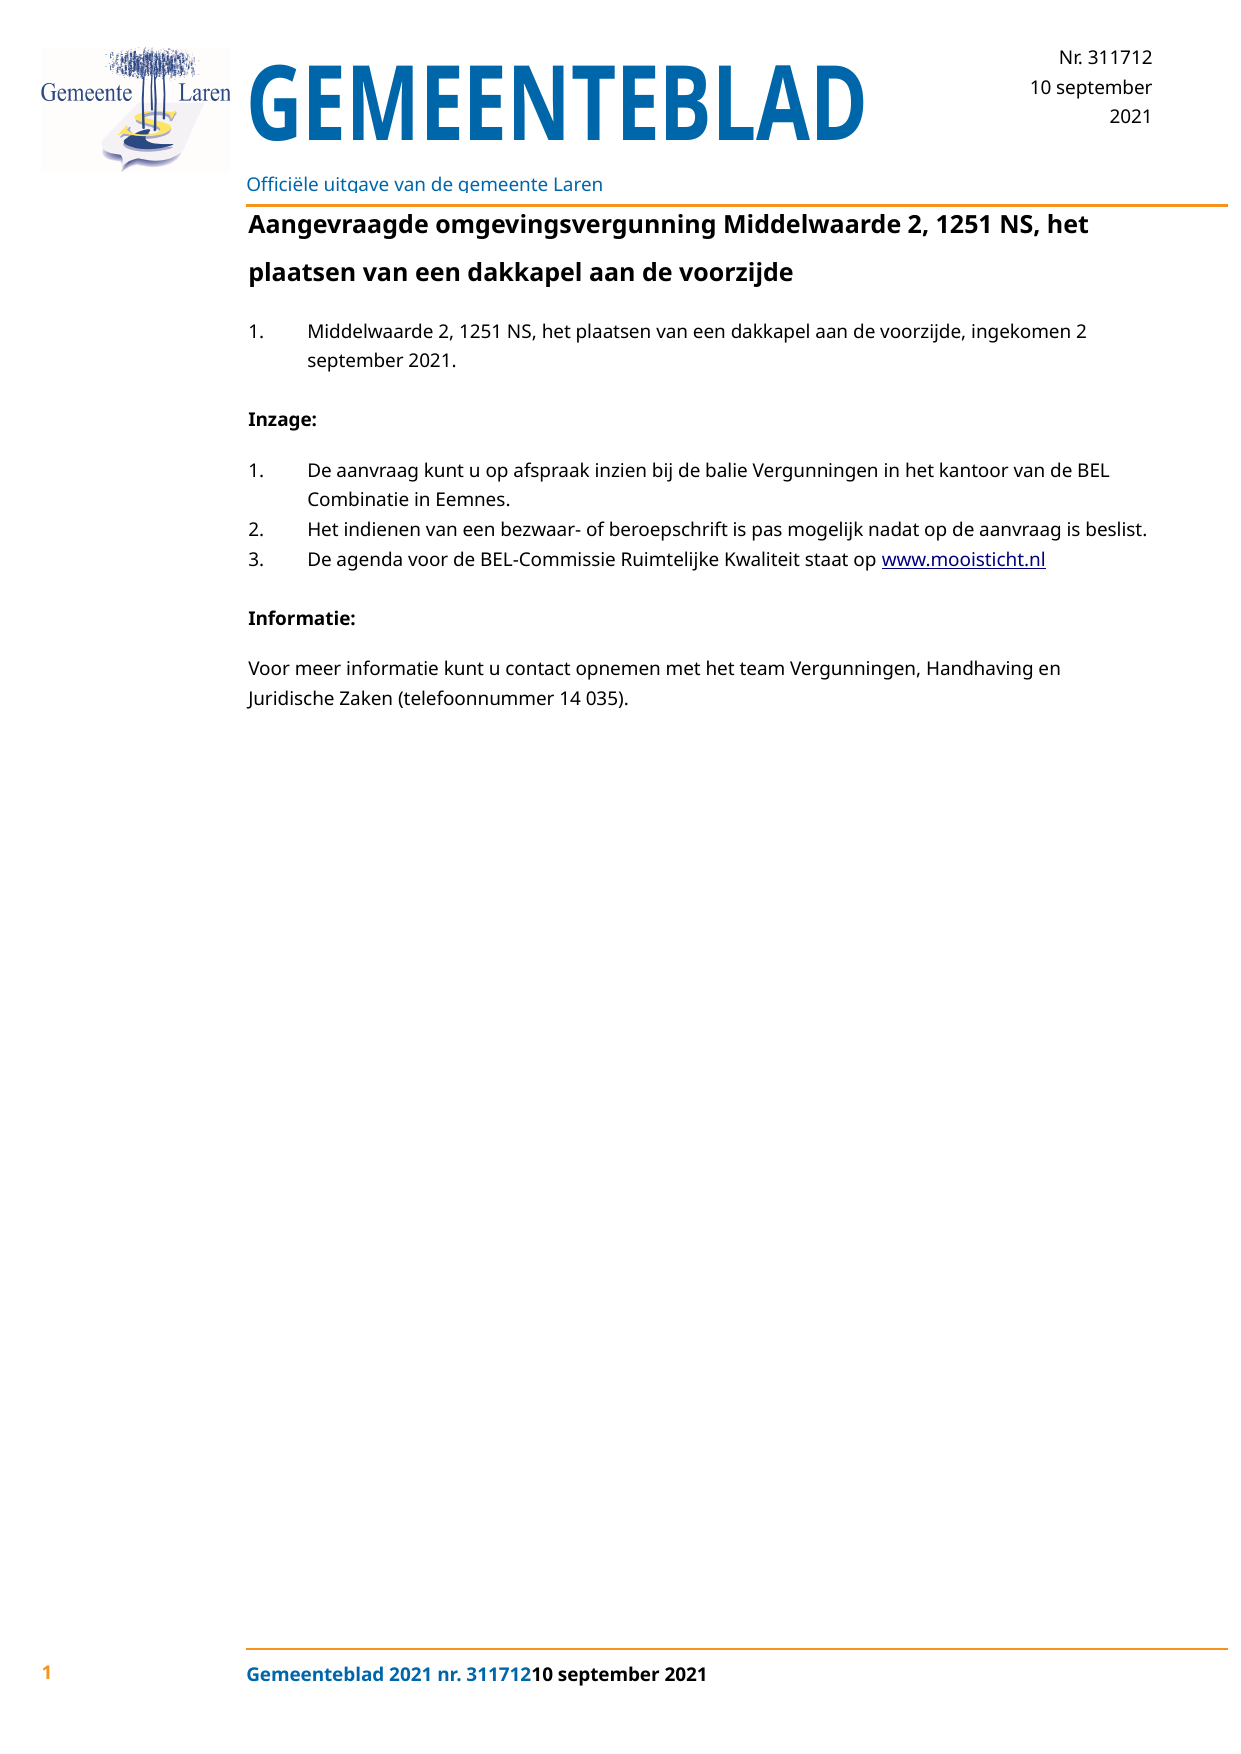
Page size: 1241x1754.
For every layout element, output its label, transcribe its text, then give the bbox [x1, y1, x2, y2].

text Voor meer informatie kunt u contact opnemen met het team Vergunningen, Handhaving en Juridische Zaken (telefoonnummer 14 035). [248, 655, 1152, 711]
picture [41, 47, 231, 172]
list Het indienen van een bezwaar- of beroepschrift is pas mogelijk nadat op de aanvraag is beslist. [248, 516, 1152, 542]
list De aanvraag kunt u op afspraak inzien bij de balie Vergunningen in het kantoor van de BEL Combinatie in Eemnes. [248, 457, 1152, 512]
text Inzage: [248, 407, 1152, 432]
text Aangevraagde omgevingsvergunning Middelwaarde 2, 1251 NS, het plaatsen van een dakkapel aan de voorzijde [248, 207, 1152, 288]
list Middelwaarde 2, 1251 NS, het plaatsen van een dakkapel aan de voorzijde, ingekomen 2 september 2021. [248, 318, 1152, 373]
text Informatie: [248, 605, 1152, 631]
list De agenda voor de BEL-Commissie Ruimtelijke Kwaliteit staat op www.mooisticht.nl [248, 546, 1152, 572]
